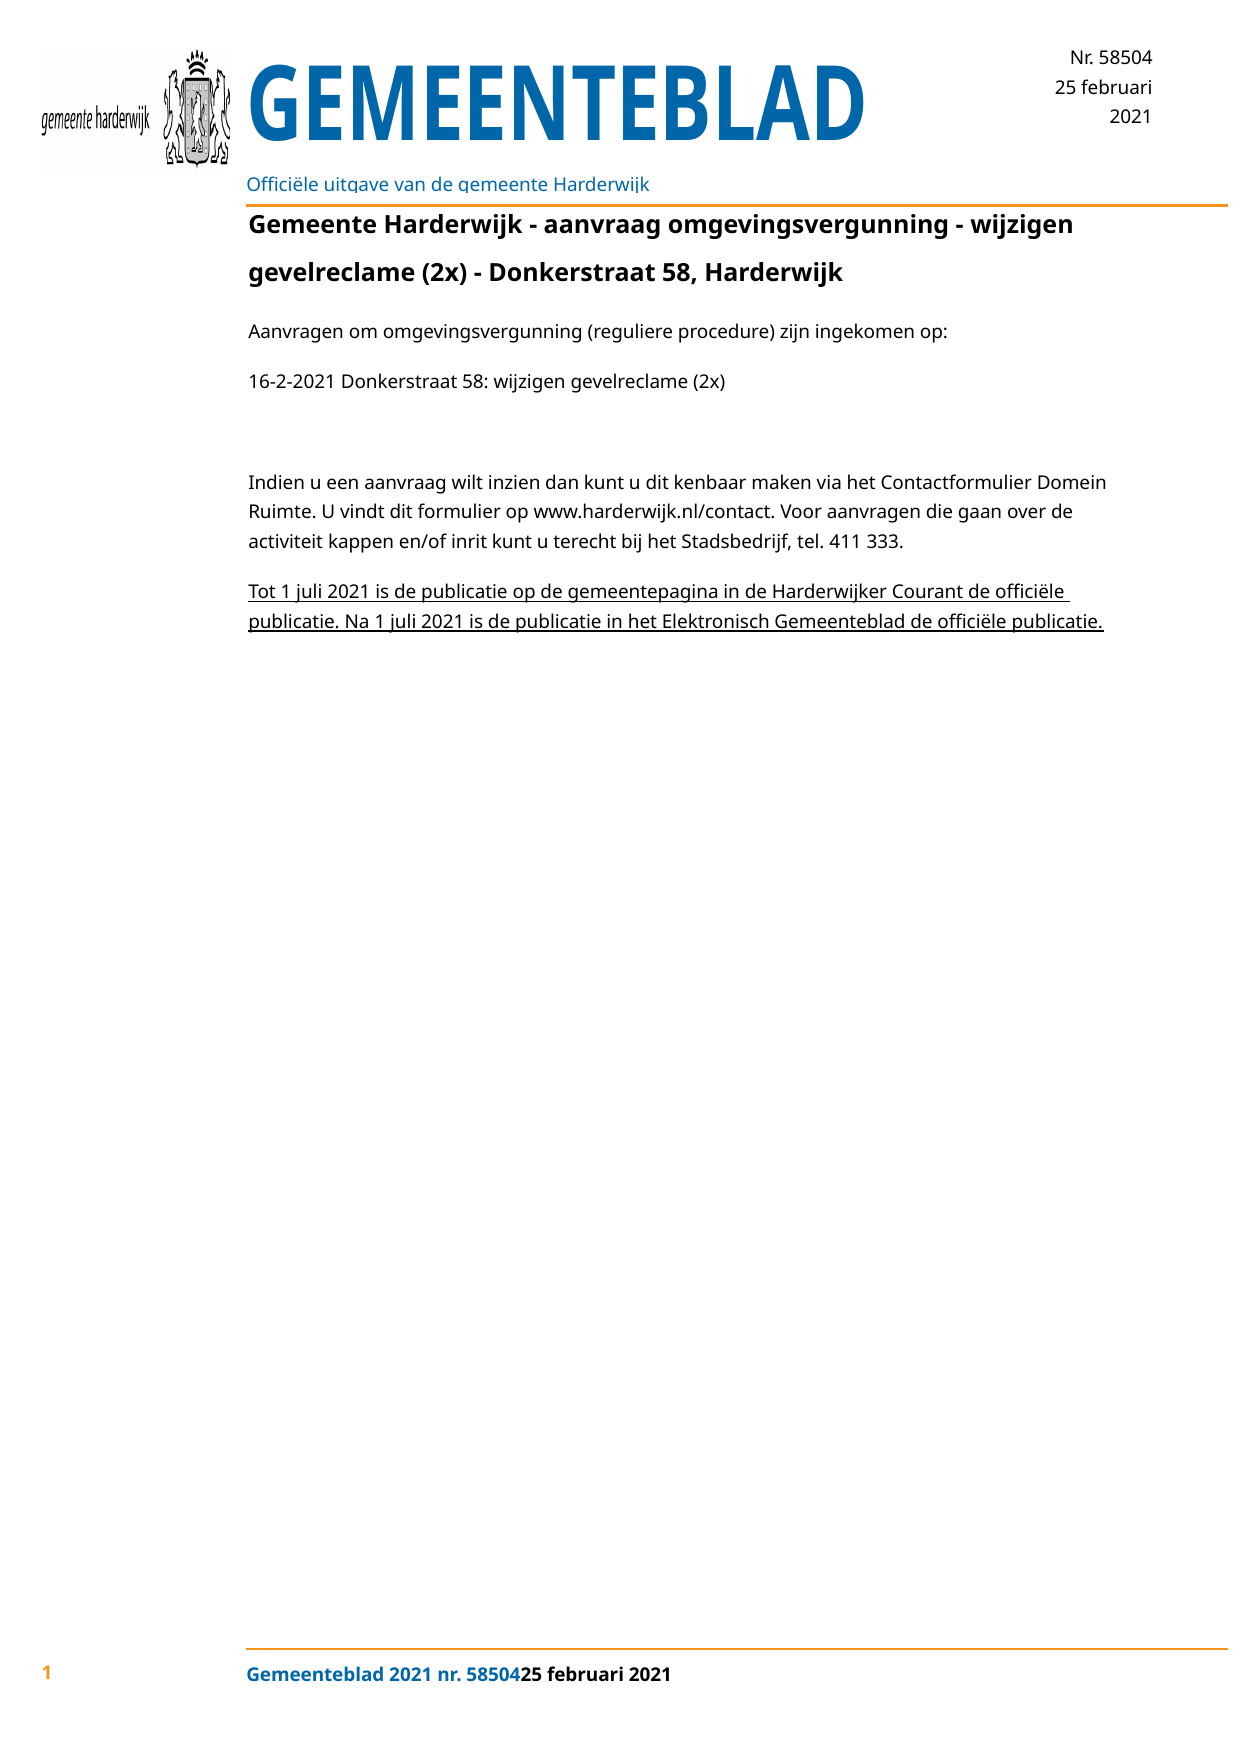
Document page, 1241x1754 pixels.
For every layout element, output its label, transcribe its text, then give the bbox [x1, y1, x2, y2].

text Indien u een aanvraag wilt inzien dan kunt u dit kenbaar maken via het Contactformulier Domein Ruimte. U vindt dit formulier op www.harderwijk.nl/contact. Voor aanvragen die gaan over de activiteit kappen en/of inrit kunt u terecht bij het Stadsbedrijf, tel. 411 333. [248, 469, 1152, 554]
text Gemeente Harderwijk - aanvraag omgevingsvergunning - wijzigen gevelreclame (2x) - Donkerstraat 58, Harderwijk [248, 207, 1152, 288]
text 16-2-2021 Donkerstraat 58: wijzigen gevelreclame (2x) [248, 368, 1152, 394]
text Tot 1 juli 2021 is de publicatie op de gemeentepagina in de Harderwijker Courant de officiële publicatie. Na 1 juli 2021 is de publicatie in het Elektronisch Gemeenteblad de officiële publicatie. [248, 579, 1152, 634]
text Aanvragen om omgevingsvergunning (reguliere procedure) zijn ingekomen op: [248, 318, 1152, 344]
picture [41, 47, 231, 172]
